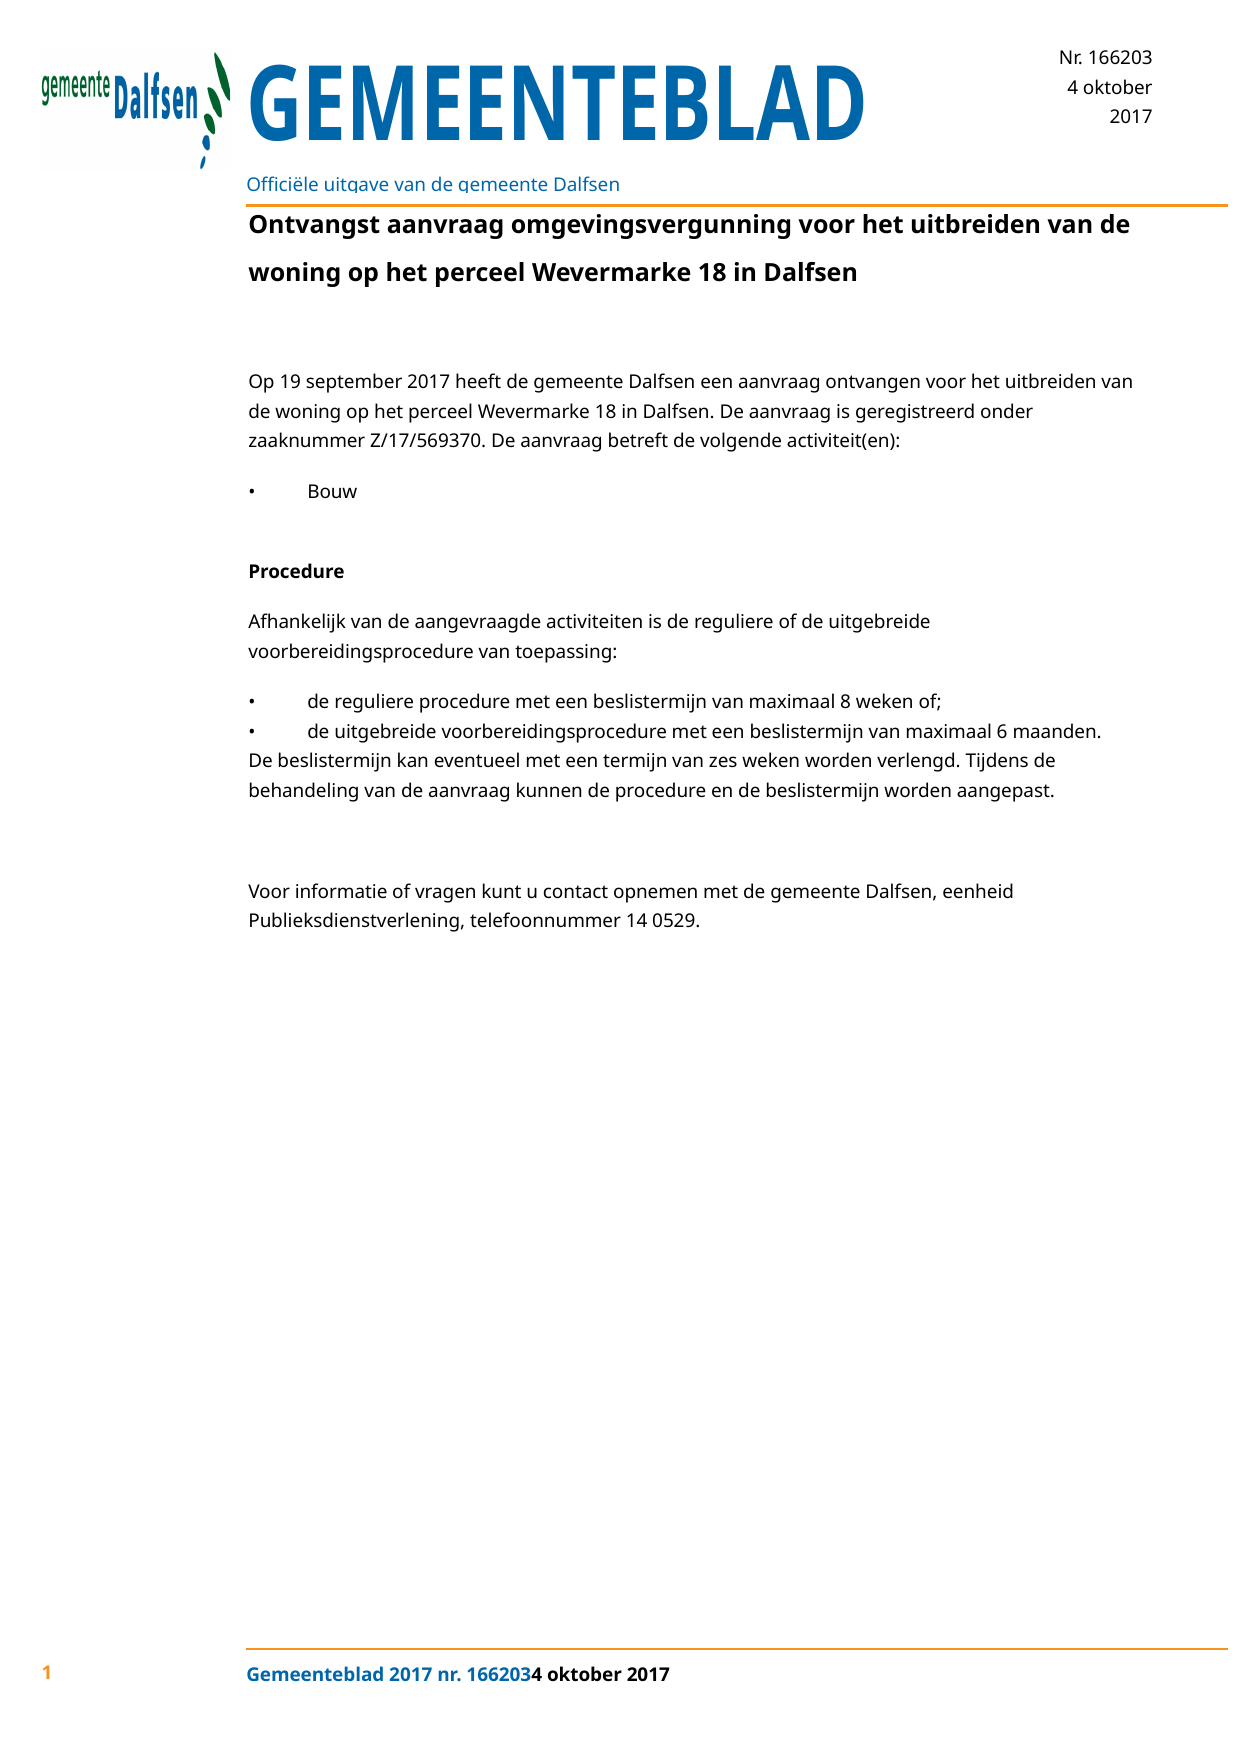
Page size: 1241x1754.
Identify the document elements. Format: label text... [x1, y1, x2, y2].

list de uitgebreide voorbereidingsprocedure met een beslistermijn van maximaal 6 maanden. [248, 718, 1152, 744]
text Voor informatie of vragen kunt u contact opnemen met de gemeente Dalfsen, eenheid Publieksdienstverlening, telefoonnummer 14 0529. [248, 878, 1152, 933]
text Ontvangst aanvraag omgevingsvergunning voor het uitbreiden van de woning op het perceel Wevermarke 18 in Dalfsen [248, 207, 1152, 288]
picture [41, 47, 231, 172]
list de reguliere procedure met een beslistermijn van maximaal 8 weken of; [248, 688, 1152, 714]
text Procedure [248, 558, 1152, 584]
text Afhankelijk van de aangevraagde activiteiten is de reguliere of de uitgebreide voorbereidingsprocedure van toepassing: [248, 608, 1152, 664]
text De beslistermijn kan eventueel met een termijn van zes weken worden verlengd. Tijdens de behandeling van de aanvraag kunnen de procedure en de beslistermijn worden aangepast. [248, 747, 1152, 803]
text Op 19 september 2017 heeft de gemeente Dalfsen een aanvraag ontvangen voor het uitbreiden van de woning op het perceel Wevermarke 18 in Dalfsen. De aanvraag is geregistreerd onder zaaknummer Z/17/569370. De aanvraag betreft de volgende activiteit(en): [248, 368, 1152, 453]
list Bouw [248, 478, 1152, 504]
